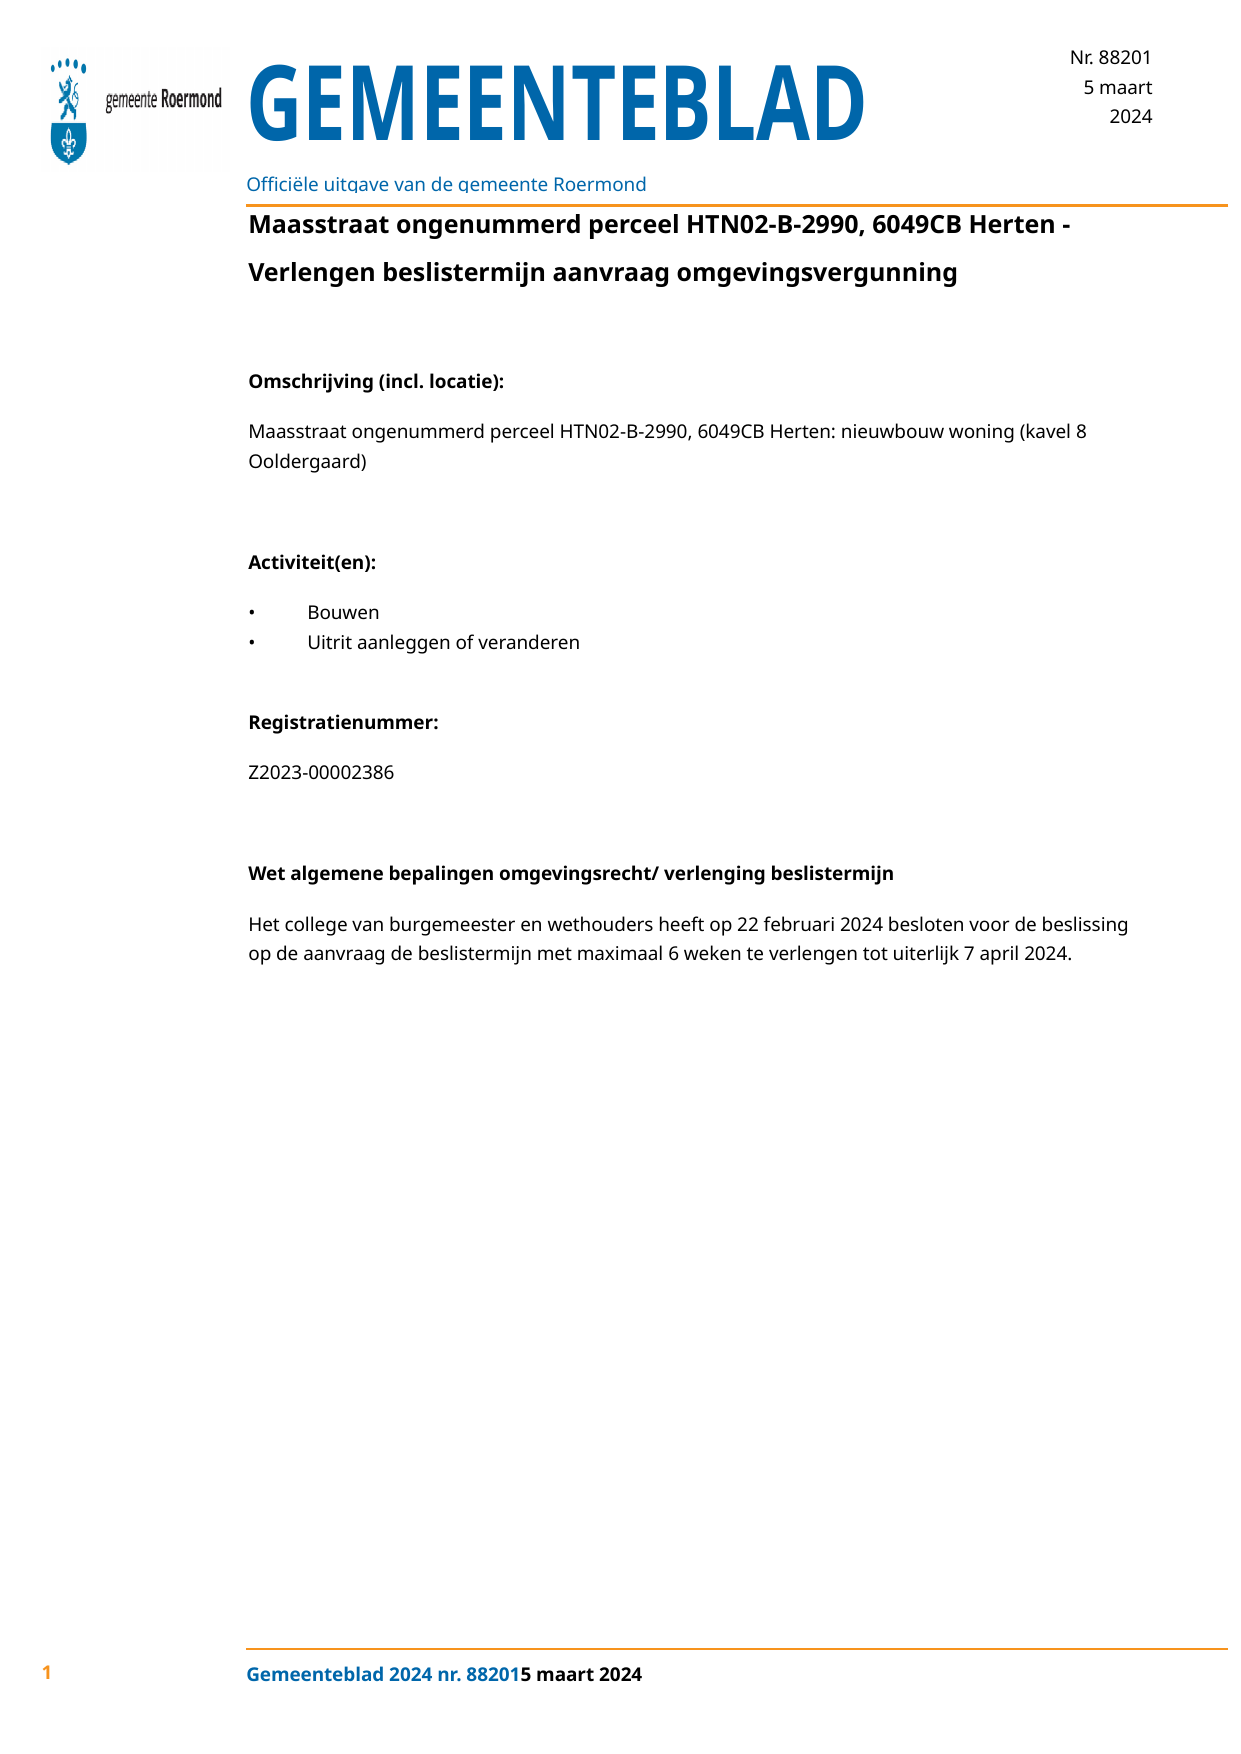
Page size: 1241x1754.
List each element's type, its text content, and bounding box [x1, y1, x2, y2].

text Maasstraat ongenummerd perceel HTN02-B-2990, 6049CB Herten: nieuwbouw woning (kavel 8 Ooldergaard) [248, 419, 1152, 474]
list Bouwen [248, 599, 1152, 625]
text Maasstraat ongenummerd perceel HTN02-B-2990, 6049CB Herten - Verlengen beslistermijn aanvraag omgevingsvergunning [248, 207, 1152, 288]
text Z2023-00002386 [248, 759, 1152, 785]
text Activiteit(en): [248, 549, 1152, 575]
list Uitrit aanleggen of veranderen [248, 629, 1152, 655]
text Omschrijving (incl. locatie): [248, 368, 1152, 394]
text Registratienummer: [248, 709, 1152, 735]
picture [41, 47, 231, 172]
text Wet algemene bepalingen omgevingsrecht/ verlenging beslistermijn [248, 860, 1152, 886]
text Het college van burgemeester en wethouders heeft op 22 februari 2024 besloten voor de beslissing op de aanvraag de beslistermijn met maximaal 6 weken te verlengen tot uiterlijk 7 april 2024. [248, 911, 1152, 966]
